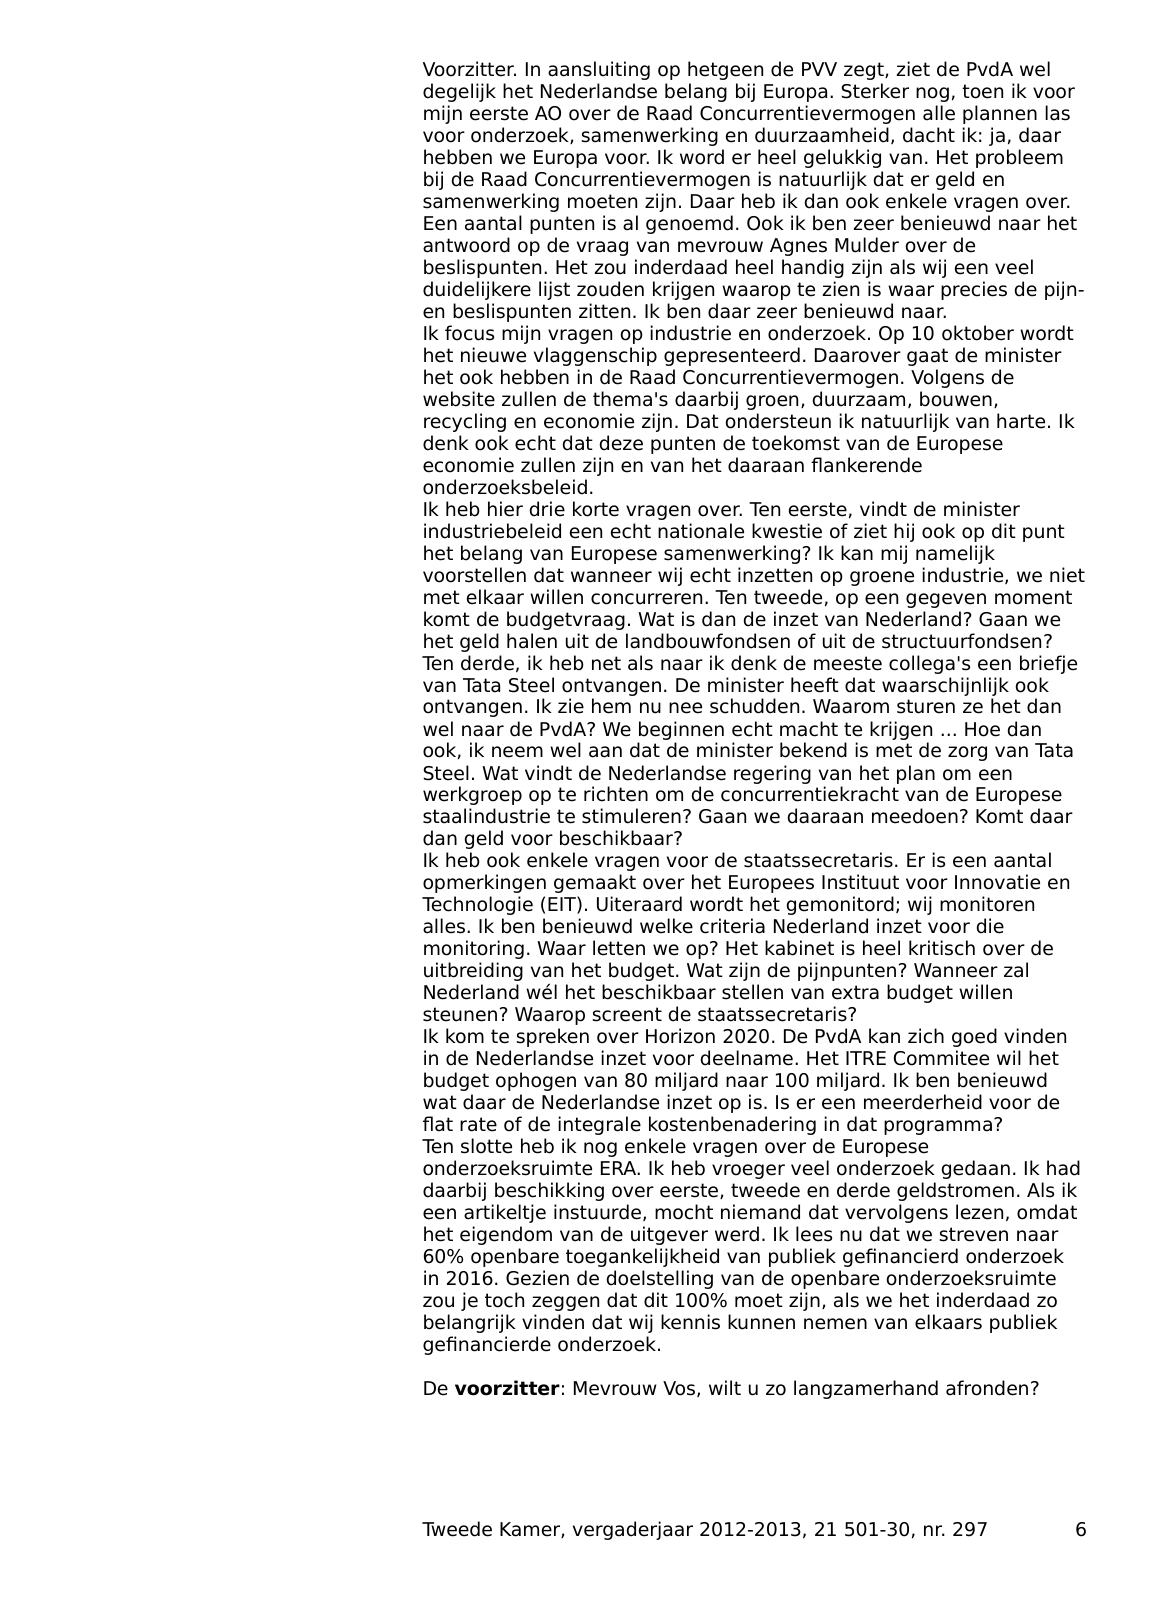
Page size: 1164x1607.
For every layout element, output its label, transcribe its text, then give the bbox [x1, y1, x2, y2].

text Voorzitter. In aansluiting op hetgeen de PVV zegt, ziet de PvdA wel degelijk het Nederlandse belang bij Europa. Sterker nog, toen ik voor mijn eerste AO over de Raad Concurrentievermogen alle plannen las voor onderzoek, samenwerking en duurzaamheid, dacht ik: ja, daar hebben we Europa voor. Ik word er heel gelukkig van. Het probleem bij de Raad Concurrentievermogen is natuurlijk dat er geld en samenwerking moeten zijn. Daar heb ik dan ook enkele vragen over. Een aantal punten is al genoemd. Ook ik ben zeer benieuwd naar het antwoord op de vraag van mevrouw Agnes Mulder over de beslispunten. Het zou inderdaad heel handig zijn als wij een veel duidelijkere lijst zouden krijgen waarop te zien is waar precies de pijn- en beslispunten zitten. Ik ben daar zeer benieuwd naar. [422, 59, 1087, 323]
text Ten slotte heb ik nog enkele vragen over de Europese onderzoeksruimte ERA. Ik heb vroeger veel onderzoek gedaan. Ik had daarbij beschikking over eerste, tweede en derde geldstromen. Als ik een artikeltje instuurde, mocht niemand dat vervolgens lezen, omdat het eigendom van de uitgever werd. Ik lees nu dat we streven naar 60% openbare toegankelijkheid van publiek gefinancierd onderzoek in 2016. Gezien de doelstelling van de openbare onderzoeksruimte zou je toch zeggen dat dit 100% moet zijn, als we het inderdaad zo belangrijk vinden dat wij kennis kunnen nemen van elkaars publiek gefinancierde onderzoek. [422, 1136, 1087, 1356]
text Ik heb hier drie korte vragen over. Ten eerste, vindt de minister industriebeleid een echt nationale kwestie of ziet hij ook op dit punt het belang van Europese samenwerking? Ik kan mij namelijk voorstellen dat wanneer wij echt inzetten op groene industrie, we niet met elkaar willen concurreren. Ten tweede, op een gegeven moment komt de budgetvraag. Wat is dan de inzet van Nederland? Gaan we het geld halen uit de landbouwfondsen of uit de structuurfondsen? Ten derde, ik heb net als naar ik denk de meeste collega's een briefje van Tata Steel ontvangen. De minister heeft dat waarschijnlijk ook ontvangen. Ik zie hem nu nee schudden. Waarom sturen ze het dan wel naar de PvdA? We beginnen echt macht te krijgen ... Hoe dan ook, ik neem wel aan dat de minister bekend is met de zorg van Tata Steel. Wat vindt de Nederlandse regering van het plan om een werkgroep op te richten om de concurrentiekracht van de Europese staalindustrie te stimuleren? Gaan we daaraan meedoen? Komt daar dan geld voor beschikbaar? [422, 499, 1087, 850]
text Ik focus mijn vragen op industrie en onderzoek. Op 10 oktober wordt het nieuwe vlaggenschip gepresenteerd. Daarover gaat de minister het ook hebben in de Raad Concurrentievermogen. Volgens de website zullen de thema's daarbij groen, duurzaam, bouwen, recycling en economie zijn. Dat ondersteun ik natuurlijk van harte. Ik denk ook echt dat deze punten de toekomst van de Europese economie zullen zijn en van het daaraan flankerende onderzoeksbeleid. [422, 323, 1087, 499]
text De voorzitter: Mevrouw Vos, wilt u zo langzamerhand afronden? [422, 1378, 1087, 1400]
text Ik heb ook enkele vragen voor de staatssecretaris. Er is een aantal opmerkingen gemaakt over het Europees Instituut voor Innovatie en Technologie (EIT). Uiteraard wordt het gemonitord; wij monitoren alles. Ik ben benieuwd welke criteria Nederland inzet voor die monitoring. Waar letten we op? Het kabinet is heel kritisch over de uitbreiding van het budget. Wat zijn de pijnpunten? Wanneer zal Nederland wél het beschikbaar stellen van extra budget willen steunen? Waarop screent de staatssecretaris? [422, 850, 1087, 1026]
text Ik kom te spreken over Horizon 2020. De PvdA kan zich goed vinden in de Nederlandse inzet voor deelname. Het ITRE Commitee wil het budget ophogen van 80 miljard naar 100 miljard. Ik ben benieuwd wat daar de Nederlandse inzet op is. Is er een meerderheid voor de flat rate of de integrale kostenbenadering in dat programma? [422, 1026, 1087, 1136]
